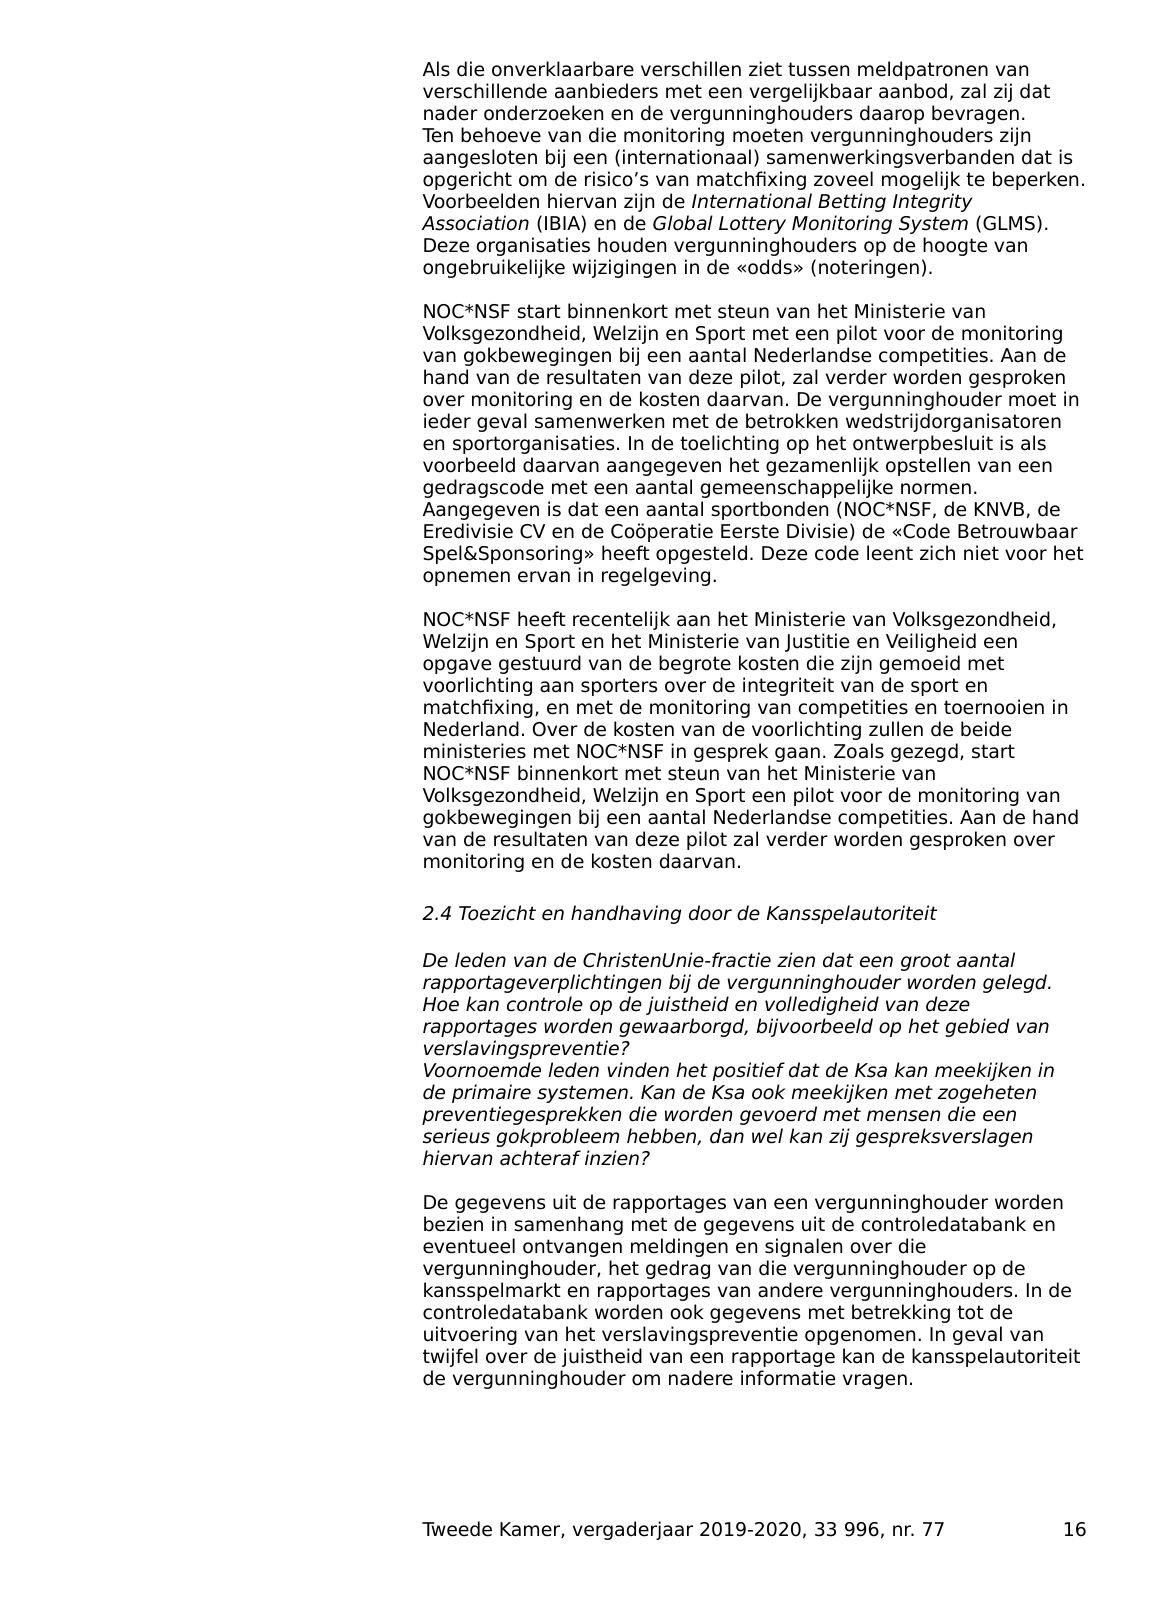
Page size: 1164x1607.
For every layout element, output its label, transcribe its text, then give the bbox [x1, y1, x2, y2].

text NOC*NSF heeft recentelijk aan het Ministerie van Volksgezondheid, Welzijn en Sport en het Ministerie van Justitie en Veiligheid een opgave gestuurd van de begrote kosten die zijn gemoeid met voorlichting aan sporters over de integriteit van de sport en matchfixing, en met de monitoring van competities en toernooien in Nederland. Over de kosten van de voorlichting zullen de beide ministeries met NOC*NSF in gesprek gaan. Zoals gezegd, start NOC*NSF binnenkort met steun van het Ministerie van Volksgezondheid, Welzijn en Sport een pilot voor de monitoring van gokbewegingen bij een aantal Nederlandse competities. Aan de hand van de resultaten van deze pilot zal verder worden gesproken over monitoring en de kosten daarvan. [422, 609, 1087, 873]
text De gegevens uit de rapportages van een vergunninghouder worden bezien in samenhang met de gegevens uit de controledatabank en eventueel ontvangen meldingen en signalen over die vergunninghouder, het gedrag van die vergunninghouder op de kansspelmarkt en rapportages van andere vergunninghouders. In de controledatabank worden ook gegevens met betrekking tot de uitvoering van het verslavingspreventie opgenomen. In geval van twijfel over de juistheid van een rapportage kan de kansspelautoriteit de vergunninghouder om nadere informatie vragen. [422, 1192, 1087, 1389]
text Ten behoeve van die monitoring moeten vergunninghouders zijn aangesloten bij een (internationaal) samenwerkingsverbanden dat is opgericht om de risico’s van matchfixing zoveel mogelijk te beperken. Voorbeelden hiervan zijn de International Betting Integrity Association (IBIA) en de Global Lottery Monitoring System (GLMS). Deze organisaties houden vergunninghouders op de hoogte van ongebruikelijke wijzigingen in de «odds» (noteringen). [422, 125, 1087, 279]
text NOC*NSF start binnenkort met steun van het Ministerie van Volksgezondheid, Welzijn en Sport met een pilot voor de monitoring van gokbewegingen bij een aantal Nederlandse competities. Aan de hand van de resultaten van deze pilot, zal verder worden gesproken over monitoring en de kosten daarvan. De vergunninghouder moet in ieder geval samenwerken met de betrokken wedstrijdorganisatoren en sportorganisaties. In de toelichting op het ontwerpbesluit is als voorbeeld daarvan aangegeven het gezamenlijk opstellen van een gedragscode met een aantal gemeenschappelijke normen. Aangegeven is dat een aantal sportbonden (NOC*NSF, de KNVB, de Eredivisie CV en de Coöperatie Eerste Divisie) de «Code Betrouwbaar Spel&Sponsoring» heeft opgesteld. Deze code leent zich niet voor het opnemen ervan in regelgeving. [422, 301, 1087, 587]
subtitle 2.4 Toezicht en handhaving door de Kansspelautoriteit [422, 903, 1087, 925]
text Voornoemde leden vinden het positief dat de Ksa kan meekijken in de primaire systemen. Kan de Ksa ook meekijken met zogeheten preventiegesprekken die worden gevoerd met mensen die een serieus gokprobleem hebben, dan wel kan zij gespreksverslagen hiervan achteraf inzien? [422, 1059, 1087, 1169]
text Als die onverklaarbare verschillen ziet tussen meldpatronen van verschillende aanbieders met een vergelijkbaar aanbod, zal zij dat nader onderzoeken en de vergunninghouders daarop bevragen. [422, 59, 1087, 125]
text De leden van de ChristenUnie-fractie zien dat een groot aantal rapportageverplichtingen bij de vergunninghouder worden gelegd. Hoe kan controle op de juistheid en volledigheid van deze rapportages worden gewaarborgd, bijvoorbeeld op het gebied van verslavingspreventie? [422, 950, 1087, 1059]
